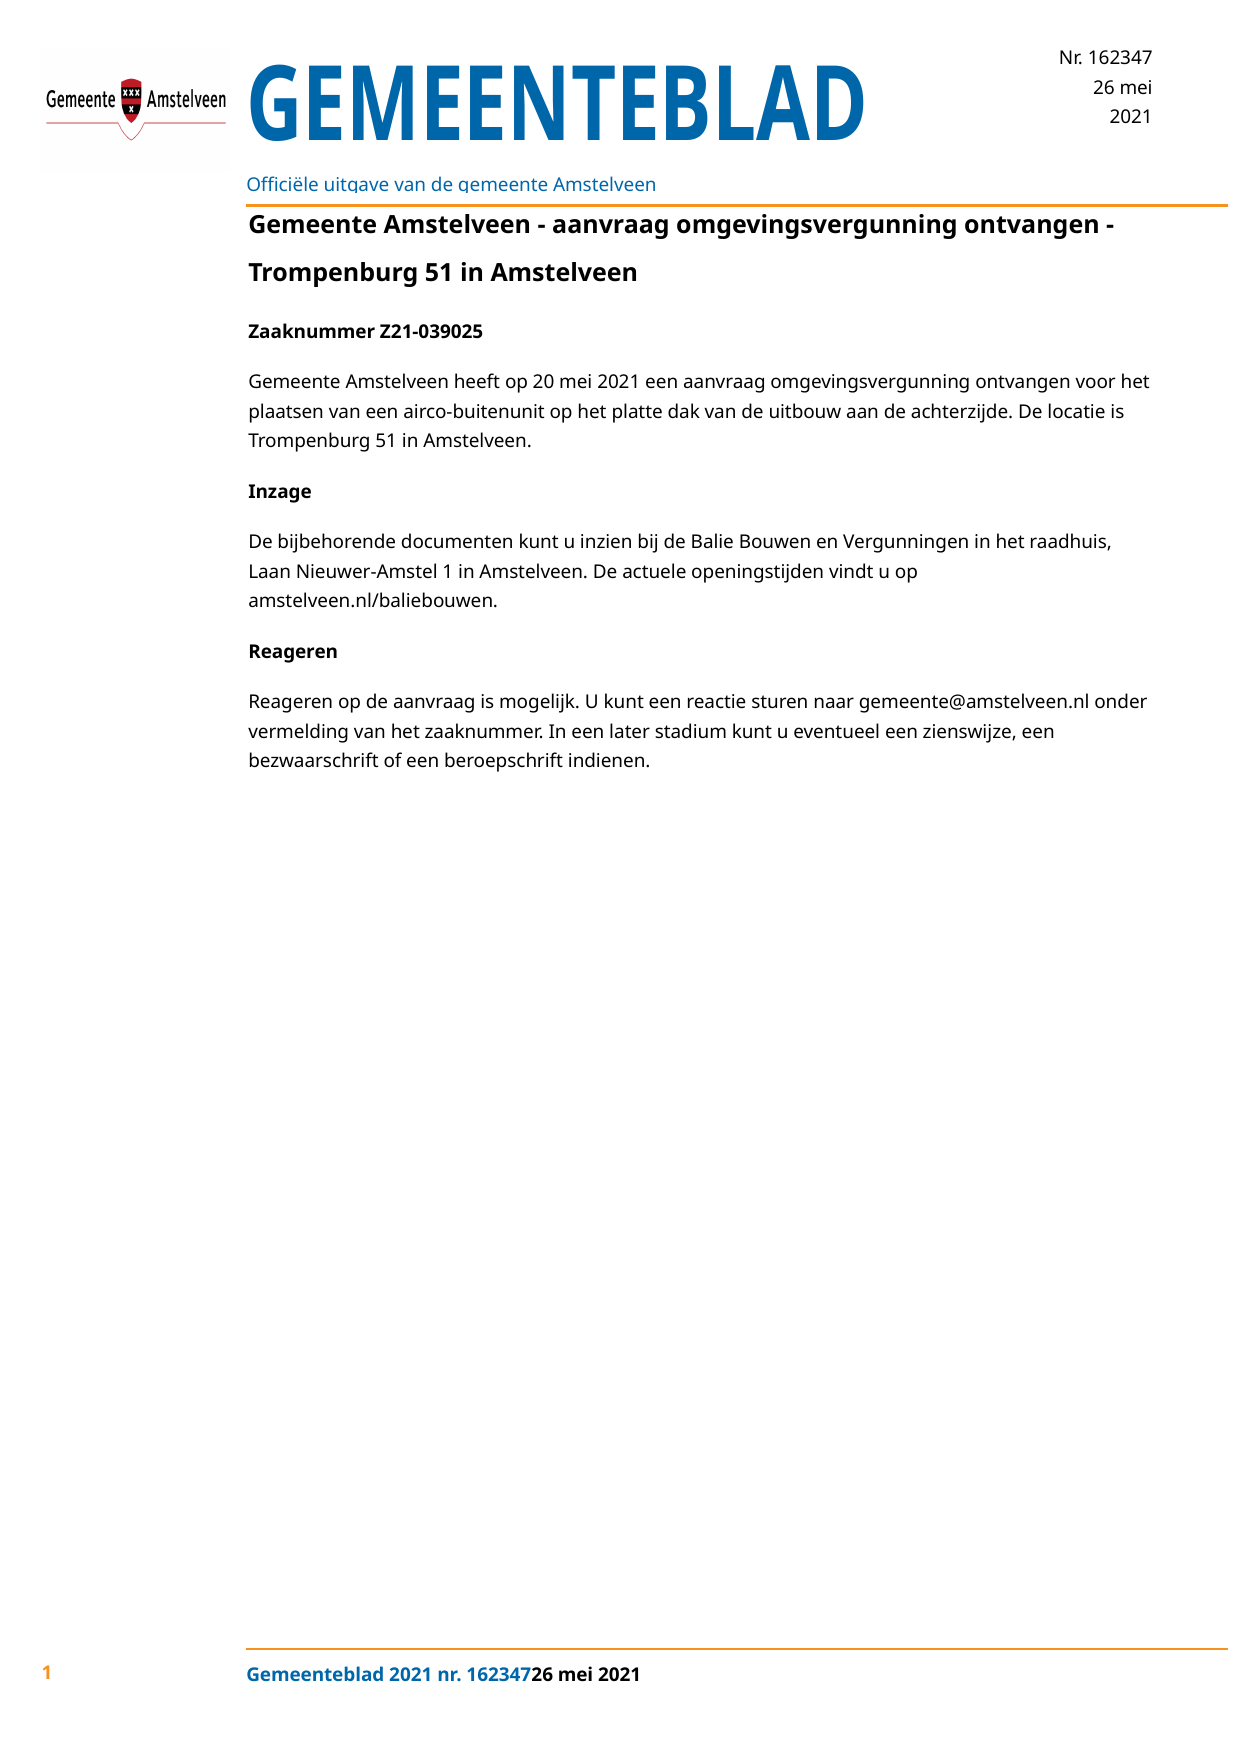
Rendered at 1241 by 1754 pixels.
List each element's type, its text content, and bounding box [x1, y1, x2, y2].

text Gemeente Amstelveen - aanvraag omgevingsvergunning ontvangen - Trompenburg 51 in Amstelveen [248, 207, 1152, 288]
text Inzage [248, 478, 1152, 504]
text Reageren [248, 638, 1152, 664]
text De bijbehorende documenten kunt u inzien bij de Balie Bouwen en Vergunningen in het raadhuis, Laan Nieuwer-Amstel 1 in Amstelveen. De actuele openingstijden vindt u op amstelveen.nl/baliebouwen. [248, 528, 1152, 613]
text Reageren op de aanvraag is mogelijk. U kunt een reactie sturen naar gemeente@amstelveen.nl onder vermelding van het zaaknummer. In een later stadium kunt u eventueel een zienswijze, een bezwaarschrift of een beroepschrift indienen. [248, 688, 1152, 773]
picture [41, 47, 231, 172]
text Gemeente Amstelveen heeft op 20 mei 2021 een aanvraag omgevingsvergunning ontvangen voor het plaatsen van een airco-buitenunit op het platte dak van de uitbouw aan de achterzijde. De locatie is Trompenburg 51 in Amstelveen. [248, 368, 1152, 453]
text Zaaknummer Z21-039025 [248, 318, 1152, 344]
